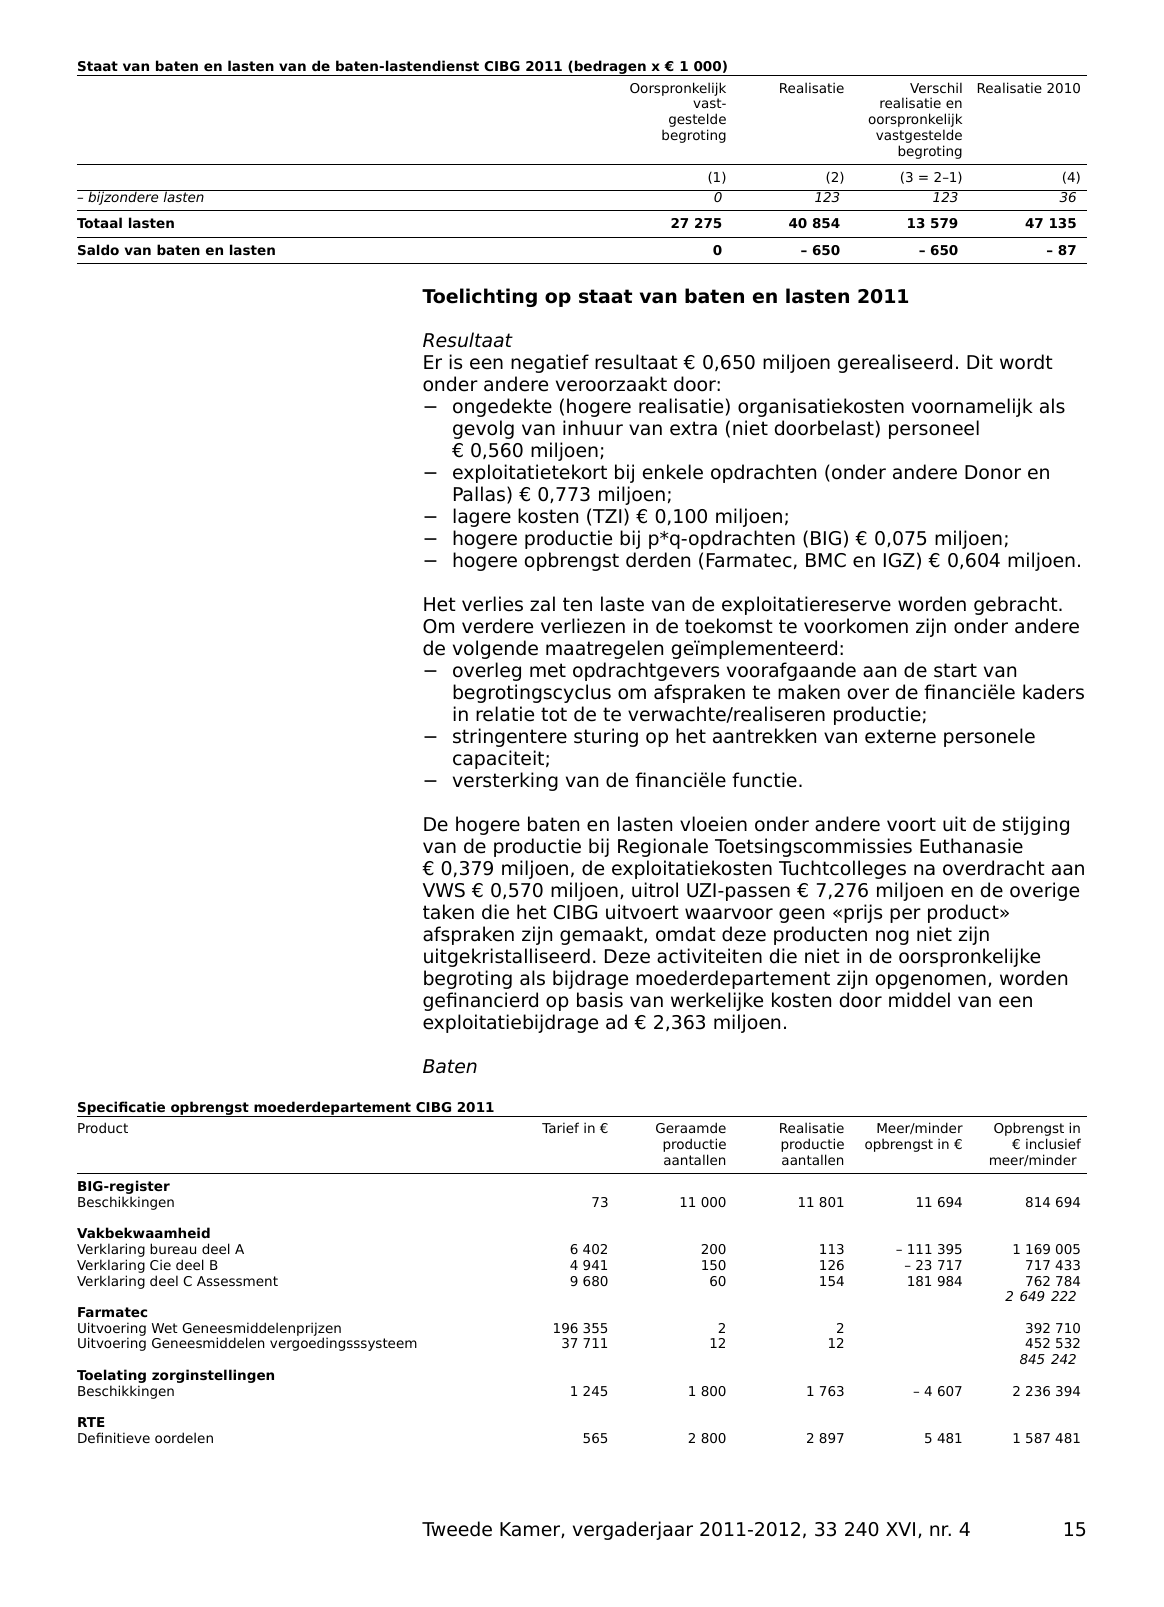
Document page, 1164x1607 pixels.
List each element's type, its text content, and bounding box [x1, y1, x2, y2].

table_cell – 111 395 [850, 1242, 968, 1258]
table_cell (2) [732, 165, 850, 190]
table_cell 12 [614, 1336, 732, 1352]
table_cell Saldo van baten en lasten [77, 238, 614, 263]
table_cell Beschikkingen [77, 1195, 496, 1210]
table_cell [850, 1446, 968, 1462]
table_cell [614, 1305, 732, 1321]
table_cell [969, 1174, 1087, 1195]
table_cell – 650 [732, 238, 850, 263]
table_cell 27 275 [614, 211, 732, 237]
table_cell 2 800 [614, 1431, 732, 1446]
table_cell [969, 1399, 1087, 1415]
table_cell Totaal lasten [77, 211, 614, 237]
subtitle Toelichting op staat van baten en lasten 2011 [422, 286, 1087, 308]
table_cell RTE [77, 1415, 496, 1431]
table_cell 452 532 [969, 1336, 1087, 1352]
table_cell – 87 [969, 238, 1087, 263]
text − versterking van de financiële functie. [422, 770, 1087, 792]
table_cell 1 763 [732, 1384, 850, 1399]
table_cell 123 [850, 191, 968, 210]
table_cell 762 784 [969, 1273, 1087, 1289]
table_cell BIG-register [77, 1174, 496, 1195]
table_cell [732, 1352, 850, 1368]
table_cell [732, 1210, 850, 1226]
table_cell Tarief in € [496, 1117, 614, 1173]
table_cell [614, 1368, 732, 1383]
table_cell [614, 1210, 732, 1226]
table_cell [850, 1210, 968, 1226]
table_header Staat van baten en lasten van de baten-lastendienst CIBG 2011 (bedragen x € 1 000) [77, 59, 1087, 75]
table_cell [850, 1336, 968, 1352]
table_cell [496, 1415, 614, 1431]
table_cell [614, 1174, 732, 1195]
table_cell [77, 1210, 496, 1226]
table_cell [614, 1226, 732, 1242]
table_cell Uitvoering Geneesmiddelen vergoedingsssysteem [77, 1336, 496, 1352]
table_cell 0 [614, 191, 732, 210]
table_cell [77, 1289, 496, 1305]
table_cell 814 694 [969, 1195, 1087, 1210]
table_cell 717 433 [969, 1258, 1087, 1273]
table_cell 2 649 222 [969, 1289, 1087, 1305]
table_cell Vakbekwaamheid [77, 1226, 496, 1242]
table_cell [969, 1210, 1087, 1226]
table_cell Geraamde productie aantallen [614, 1117, 732, 1173]
table_cell [850, 1399, 968, 1415]
table_cell [732, 1399, 850, 1415]
table_cell [496, 1226, 614, 1242]
table_cell [496, 1289, 614, 1305]
table_cell 47 135 [969, 211, 1087, 237]
table_cell Realisatie [732, 76, 850, 164]
table_cell – 4 607 [850, 1384, 968, 1399]
table_cell [496, 1368, 614, 1383]
table_cell Oorspronkelijk vast- gestelde begroting [614, 76, 732, 164]
table_cell Realisatie productie aantallen [732, 1117, 850, 1173]
table_cell Product [77, 1117, 496, 1173]
table_cell [969, 1368, 1087, 1383]
table_cell 565 [496, 1431, 614, 1446]
table_cell [850, 1368, 968, 1383]
table_cell [850, 1226, 968, 1242]
table_cell [496, 1210, 614, 1226]
text Het verlies zal ten laste van de exploitatiereserve worden gebracht. Om verdere verliezen in de toekomst te voorkomen zijn onder andere de volgende maatregelen geïmplementeerd: [422, 594, 1087, 660]
subtitle Resultaat [422, 330, 1087, 352]
table_cell 113 [732, 1242, 850, 1258]
text − hogere opbrengst derden (Farmatec, BMC en IGZ) € 0,604 miljoen. [422, 550, 1087, 572]
table_cell [732, 1446, 850, 1462]
table_cell Beschikkingen [77, 1384, 496, 1399]
table_cell 40 854 [732, 211, 850, 237]
table_cell 2 897 [732, 1431, 850, 1446]
table_cell 11 694 [850, 1195, 968, 1210]
table_cell [732, 1226, 850, 1242]
table_cell Definitieve oordelen [77, 1431, 496, 1446]
table_cell 6 402 [496, 1242, 614, 1258]
table_cell 196 355 [496, 1321, 614, 1336]
subtitle Baten [422, 1056, 1087, 1078]
table_cell 37 711 [496, 1336, 614, 1352]
table_cell 2 236 394 [969, 1384, 1087, 1399]
table_cell [496, 1352, 614, 1368]
table_cell 1 800 [614, 1384, 732, 1399]
table_cell 845 242 [969, 1352, 1087, 1368]
table_cell 11 000 [614, 1195, 732, 1210]
text − ongedekte (hogere realisatie) organisatiekosten voornamelijk als gevolg van inhuur van extra (niet doorbelast) personeel € 0,560 miljoen; [422, 396, 1087, 462]
table_cell [732, 1368, 850, 1383]
table_cell 1 169 005 [969, 1242, 1087, 1258]
table_cell 2 [732, 1321, 850, 1336]
table_cell Verklaring bureau deel A [77, 1242, 496, 1258]
table_cell 181 984 [850, 1273, 968, 1289]
table_cell 200 [614, 1242, 732, 1258]
table_cell (3 = 2–1) [850, 165, 968, 190]
table_cell [77, 1399, 496, 1415]
table_header Specificatie opbrengst moederdepartement CIBG 2011 [77, 1100, 1087, 1116]
table_cell (1) [614, 165, 732, 190]
table_cell 36 [969, 191, 1087, 210]
table_cell 13 579 [850, 211, 968, 237]
table_cell – 650 [850, 238, 968, 263]
text − stringentere sturing op het aantrekken van externe personele capaciteit; [422, 726, 1087, 770]
table_cell 5 481 [850, 1431, 968, 1446]
table_cell 126 [732, 1258, 850, 1273]
table_cell 2 [614, 1321, 732, 1336]
table_cell [969, 1415, 1087, 1431]
table_cell [969, 1226, 1087, 1242]
table_cell Toelating zorginstellingen [77, 1368, 496, 1383]
text − overleg met opdrachtgevers voorafgaande aan de start van begrotingscyclus om afspraken te maken over de financiële kaders in relatie tot de te verwachte/realiseren productie; [422, 660, 1087, 726]
table_cell Verklaring deel C Assessment [77, 1273, 496, 1289]
table_cell Verschil realisatie en oorspronkelijk vastgestelde begroting [850, 76, 968, 164]
table_cell 1 587 481 [969, 1431, 1087, 1446]
table_cell [614, 1415, 732, 1431]
table_cell 12 [732, 1336, 850, 1352]
table_cell [614, 1352, 732, 1368]
table_cell [614, 1289, 732, 1305]
table_cell [614, 1399, 732, 1415]
table_cell [496, 1174, 614, 1195]
text − exploitatietekort bij enkele opdrachten (onder andere Donor en Pallas) € 0,773 miljoen; [422, 462, 1087, 506]
text Er is een negatief resultaat € 0,650 miljoen gerealiseerd. Dit wordt onder andere veroorzaakt door: [422, 352, 1087, 396]
table_cell Verklaring Cie deel B [77, 1258, 496, 1273]
table_cell Realisatie 2010 [969, 76, 1087, 164]
table_cell 1 245 [496, 1384, 614, 1399]
table_cell [732, 1305, 850, 1321]
table_cell 150 [614, 1258, 732, 1273]
table_cell 123 [732, 191, 850, 210]
table_cell 73 [496, 1195, 614, 1210]
table_cell [77, 1352, 496, 1368]
table_cell Uitvoering Wet Geneesmiddelenprijzen [77, 1321, 496, 1336]
table_cell 0 [614, 238, 732, 263]
table_cell 9 680 [496, 1273, 614, 1289]
table_cell – bijzondere lasten [77, 191, 614, 210]
table_cell [850, 1415, 968, 1431]
table_cell 392 710 [969, 1321, 1087, 1336]
table_cell 11 801 [732, 1195, 850, 1210]
table_cell [496, 1399, 614, 1415]
table_cell [850, 1321, 968, 1336]
table_cell [77, 1446, 496, 1462]
table_cell [496, 1305, 614, 1321]
table_cell [77, 76, 614, 164]
table_cell 154 [732, 1273, 850, 1289]
table_cell [850, 1174, 968, 1195]
table_cell [732, 1415, 850, 1431]
table_cell [496, 1446, 614, 1462]
text De hogere baten en lasten vloeien onder andere voort uit de stijging van de productie bij Regionale Toetsingscommissies Euthanasie € 0,379 miljoen, de exploitatiekosten Tuchtcolleges na overdracht aan VWS € 0,570 miljoen, uitrol UZI-passen € 7,276 miljoen en de overige taken die het CIBG uitvoert waarvoor geen «prijs per product» afspraken zijn gemaakt, omdat deze producten nog niet zijn uitgekristalliseerd. Deze activiteiten die niet in de oorspronkelijke begroting als bijdrage moederdepartement zijn opgenomen, worden gefinancierd op basis van werkelijke kosten door middel van een exploitatiebijdrage ad € 2,363 miljoen. [422, 814, 1087, 1034]
table_cell (4) [969, 165, 1087, 190]
table_cell – 23 717 [850, 1258, 968, 1273]
table_cell [77, 165, 614, 190]
table_cell Meer/minder opbrengst in € [850, 1117, 968, 1173]
table_cell Farmatec [77, 1305, 496, 1321]
text − lagere kosten (TZI) € 0,100 miljoen; [422, 506, 1087, 528]
table_cell [850, 1352, 968, 1368]
table_cell [732, 1289, 850, 1305]
table_cell Opbrengst in € inclusief meer/minder [969, 1117, 1087, 1173]
table_cell [732, 1174, 850, 1195]
table_cell 60 [614, 1273, 732, 1289]
table_cell [969, 1305, 1087, 1321]
table_cell [850, 1305, 968, 1321]
table_cell 4 941 [496, 1258, 614, 1273]
text − hogere productie bij p*q-opdrachten (BIG) € 0,075 miljoen; [422, 528, 1087, 550]
table_cell [850, 1289, 968, 1305]
table_cell [969, 1446, 1087, 1462]
table_cell [614, 1446, 732, 1462]
